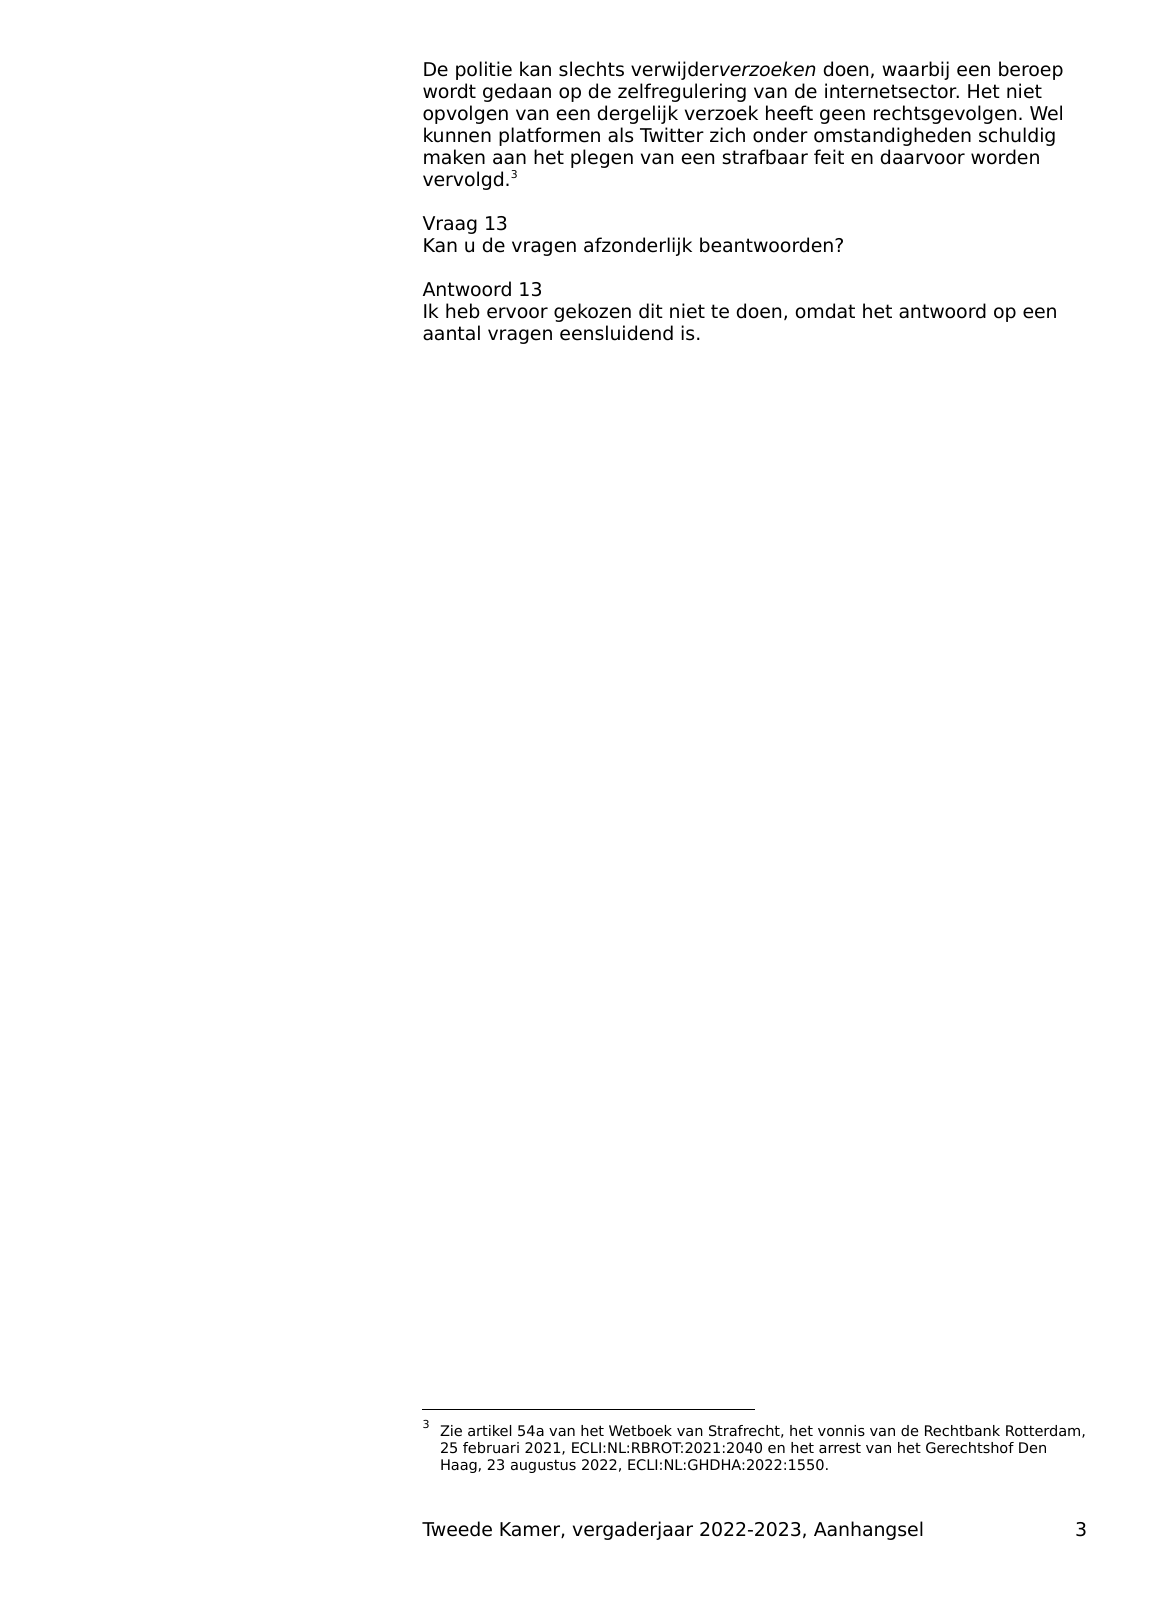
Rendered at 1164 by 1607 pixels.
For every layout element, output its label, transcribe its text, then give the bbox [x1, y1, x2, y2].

text Antwoord 13 [422, 279, 1087, 301]
text Ik heb ervoor gekozen dit niet te doen, omdat het antwoord op een aantal vragen eensluidend is. [422, 301, 1087, 345]
text Vraag 13 [422, 213, 1087, 235]
text Kan u de vragen afzonderlijk beantwoorden? [422, 235, 1087, 257]
text Zie artikel 54a van het Wetboek van Strafrecht, het vonnis van de Rechtbank Rotterdam, 25 februari 2021, ECLI:NL:RBROT:2021:2040 en het arrest van het Gerechtshof Den Haag, 23 augustus 2022, ECLI:NL:GHDHA:2022:1550. [422, 1418, 1087, 1474]
text De politie kan slechts verwijderverzoeken doen, waarbij een beroep wordt gedaan op de zelfregulering van de internetsector. Het niet opvolgen van een dergelijk verzoek heeft geen rechtsgevolgen. Wel kunnen platformen als Twitter zich onder omstandigheden schuldig maken aan het plegen van een strafbaar feit en daarvoor worden vervolgd. [422, 59, 1087, 191]
